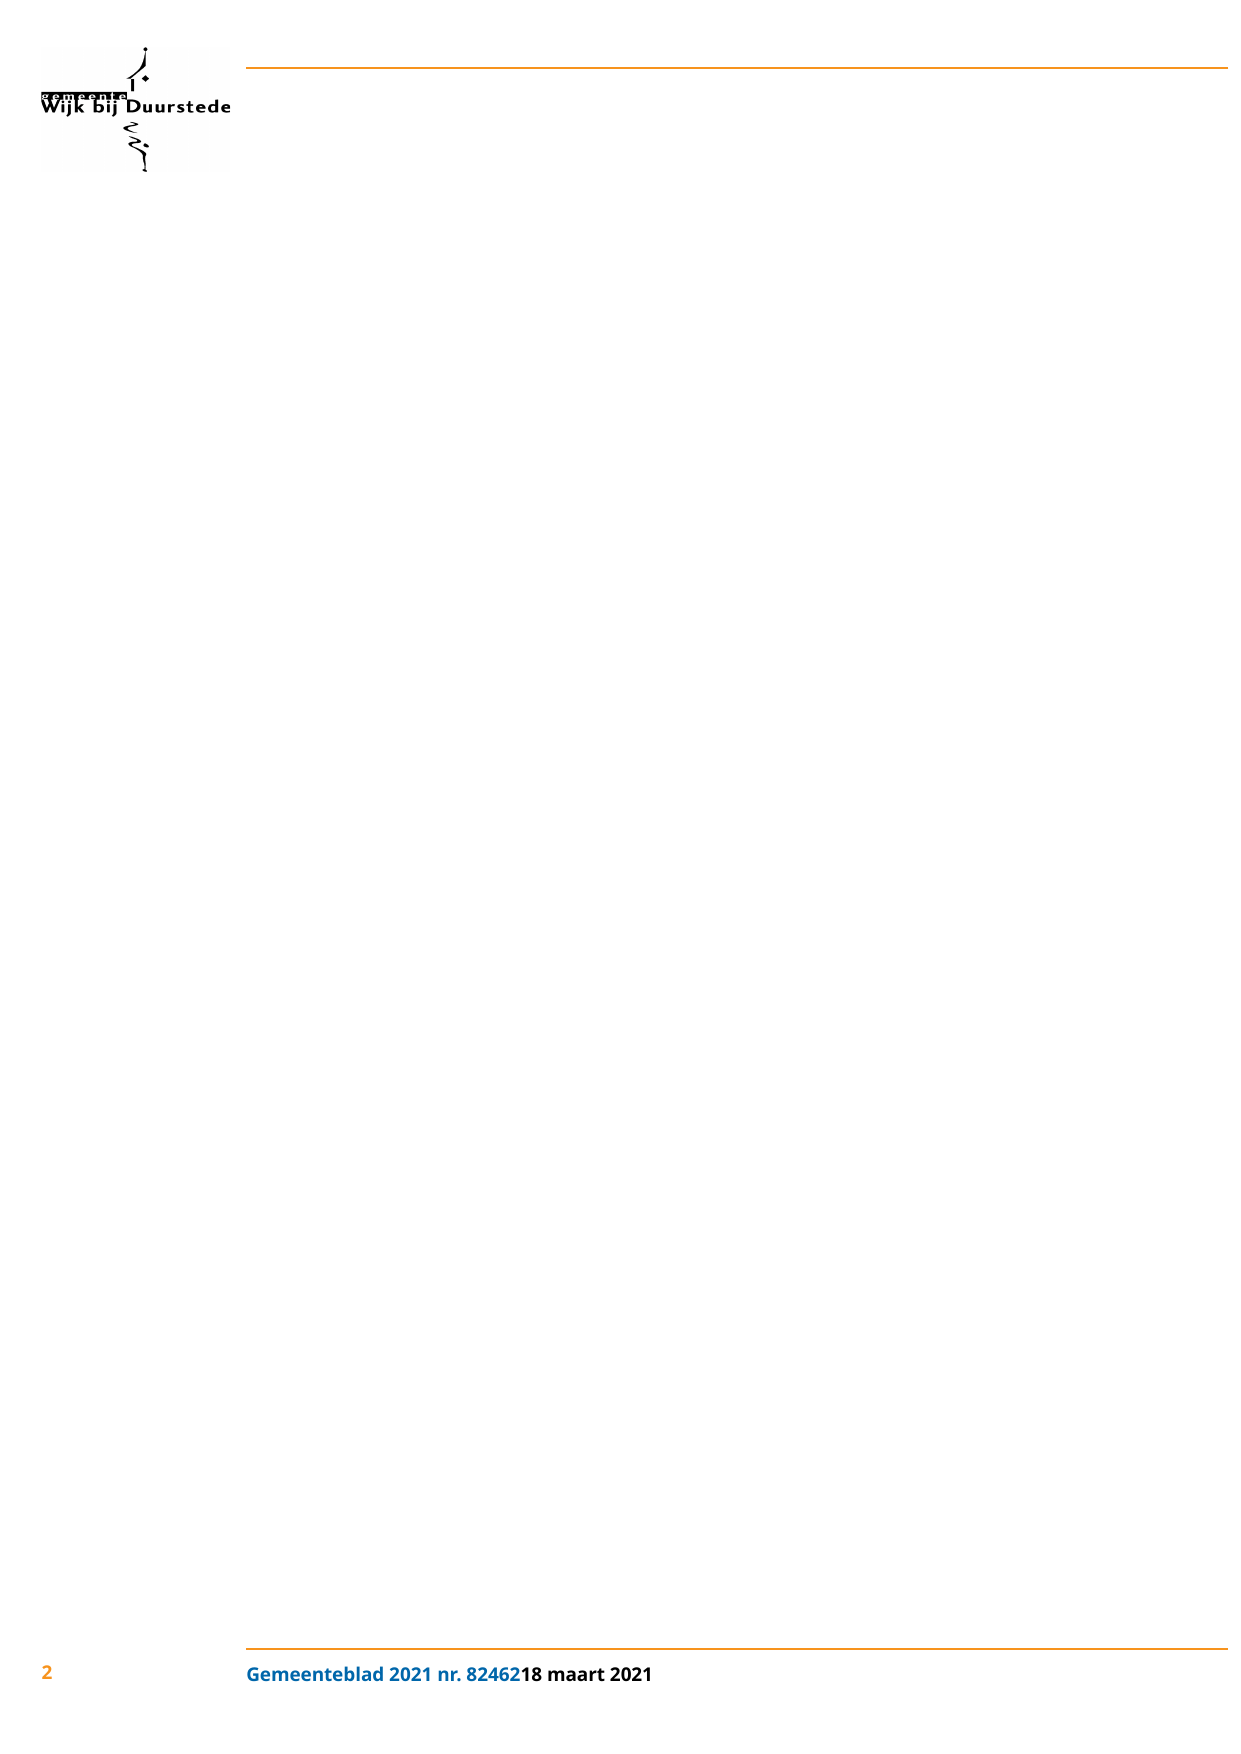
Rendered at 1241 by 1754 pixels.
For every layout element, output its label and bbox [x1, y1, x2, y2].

picture [41, 47, 231, 172]
